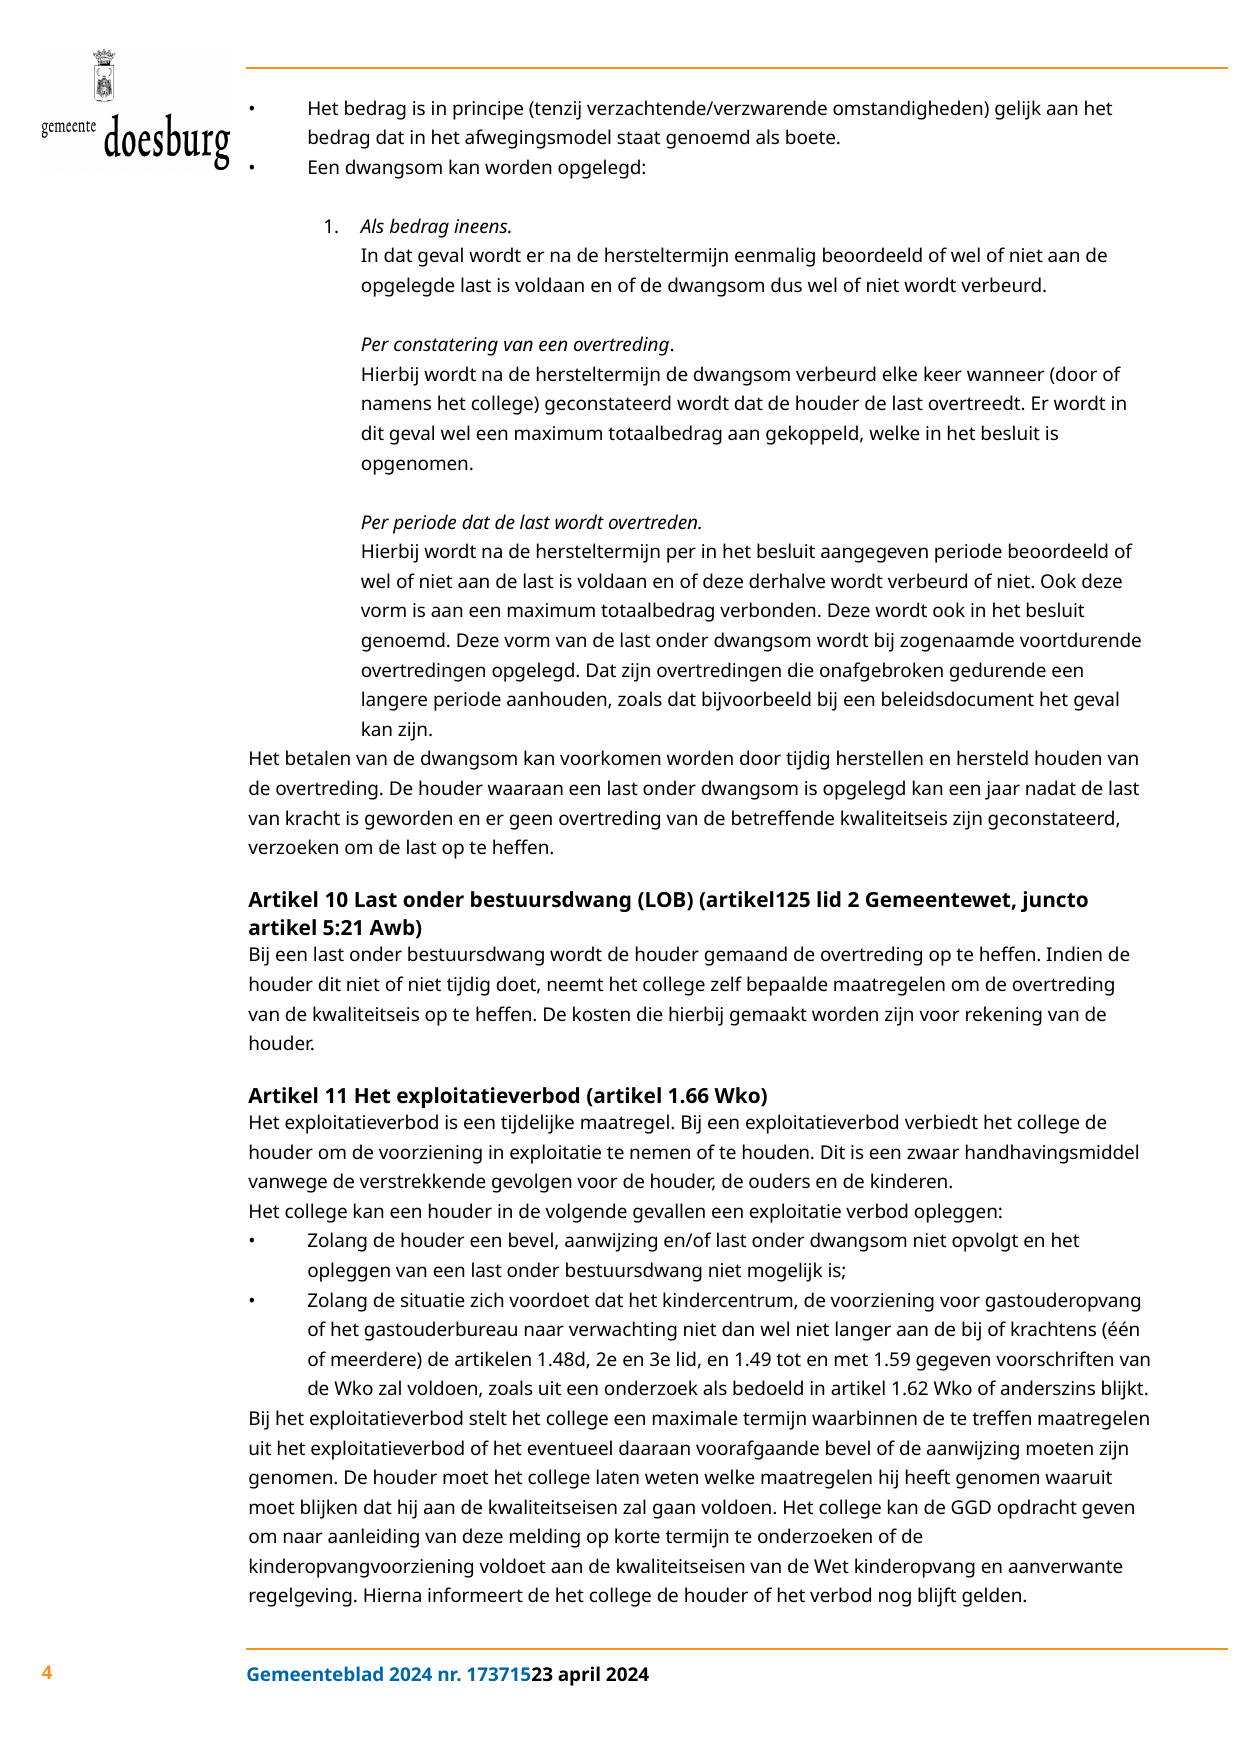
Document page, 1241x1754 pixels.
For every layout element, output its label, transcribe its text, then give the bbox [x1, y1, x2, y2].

list Zolang de situatie zich voordoet dat het kindercentrum, de voorziening voor gastouderopvang of het gastouderbureau naar verwachting niet dan wel niet langer aan de bij of krachtens (één of meerdere) de artikelen 1.48d, 2e en 3e lid, en 1.49 tot en met 1.59 gegeven voorschriften van de Wko zal voldoen, zoals uit een onderzoek als bedoeld in artikel 1.62 Wko of anderszins blijkt. [248, 1287, 1152, 1401]
text Het exploitatieverbod is een tijdelijke maatregel. Bij een exploitatieverbod verbiedt het college de houder om de voorziening in exploitatie te nemen of te houden. Dit is een zwaar handhavingsmiddel vanwege de verstrekkende gevolgen voor de houder, de ouders en de kinderen. [248, 1109, 1152, 1194]
text Bij een last onder bestuursdwang wordt de houder gemaand de overtreding op te heffen. Indien de houder dit niet of niet tijdig doet, neemt het college zelf bepaalde maatregelen om de overtreding van de kwaliteitseis op te heffen. De kosten die hierbij gemaakt worden zijn voor rekening van de houder. [248, 942, 1152, 1056]
list Het bedrag is in principe (tenzij verzachtende/verzwarende omstandigheden) gelijk aan het bedrag dat in het afwegingsmodel staat genoemd als boete. [248, 95, 1152, 150]
text Bij het exploitatieverbod stelt het college een maximale termijn waarbinnen de te treffen maatregelen uit het exploitatieverbod of het eventueel daaraan voorafgaande bevel of de aanwijzing moeten zijn genomen. De houder moet het college laten weten welke maatregelen hij heeft genomen waaruit moet blijken dat hij aan de kwaliteitseisen zal gaan voldoen. Het college kan de GGD opdracht geven om naar aanleiding van deze melding op korte termijn te onderzoeken of de kinderopvangvoorziening voldoet aan de kwaliteitseisen van de Wet kinderopvang en aanverwante regelgeving. Hierna informeert de het college de houder of het verbod nog blijft gelden. [248, 1405, 1152, 1608]
list In dat geval wordt er na de hersteltermijn eenmalig beoordeeld of wel of niet aan de opgelegde last is voldaan en of de dwangsom dus wel of niet wordt verbeurd. [323, 243, 1152, 298]
list Hierbij wordt na de hersteltermijn per in het besluit aangegeven periode beoordeeld of wel of niet aan de last is voldaan en of deze derhalve wordt verbeurd of niet. Ook deze vorm is aan een maximum totaalbedrag verbonden. Deze wordt ook in het besluit genoemd. Deze vorm van de last onder dwangsom wordt bij zogenaamde voortdurende overtredingen opgelegd. Dat zijn overtredingen die onafgebroken gedurende een langere periode aanhouden, zoals dat bijvoorbeeld bij een beleidsdocument het geval kan zijn. [323, 538, 1152, 742]
list Per constatering van een overtreding. [323, 331, 1152, 357]
picture [41, 47, 231, 172]
list Per periode dat de last wordt overtreden. [323, 509, 1152, 535]
text Artikel 11 Het exploitatieverbod (artikel 1.66 Wko) [248, 1081, 1152, 1109]
list Als bedrag ineens. [323, 213, 1152, 239]
list Hierbij wordt na de hersteltermijn de dwangsom verbeurd elke keer wanneer (door of namens het college) geconstateerd wordt dat de houder de last overtreedt. Er wordt in dit geval wel een maximum totaalbedrag aan gekoppeld, welke in het besluit is opgenomen. [323, 361, 1152, 476]
text Het college kan een houder in de volgende gevallen een exploitatie verbod opleggen: [248, 1198, 1152, 1224]
text Artikel 10 Last onder bestuursdwang (LOB) (artikel125 lid 2 Gemeentewet, juncto artikel 5:21 Awb) [248, 885, 1152, 942]
text Het betalen van de dwangsom kan voorkomen worden door tijdig herstellen en hersteld houden van de overtreding. De houder waaraan een last onder dwangsom is opgelegd kan een jaar nadat de last van kracht is geworden en er geen overtreding van de betreffende kwaliteitseis zijn geconstateerd, verzoeken om de last op te heffen. [248, 746, 1152, 860]
list Een dwangsom kan worden opgelegd: [248, 154, 1152, 180]
list Zolang de houder een bevel, aanwijzing en/of last onder dwangsom niet opvolgt en het opleggen van een last onder bestuursdwang niet mogelijk is; [248, 1228, 1152, 1283]
